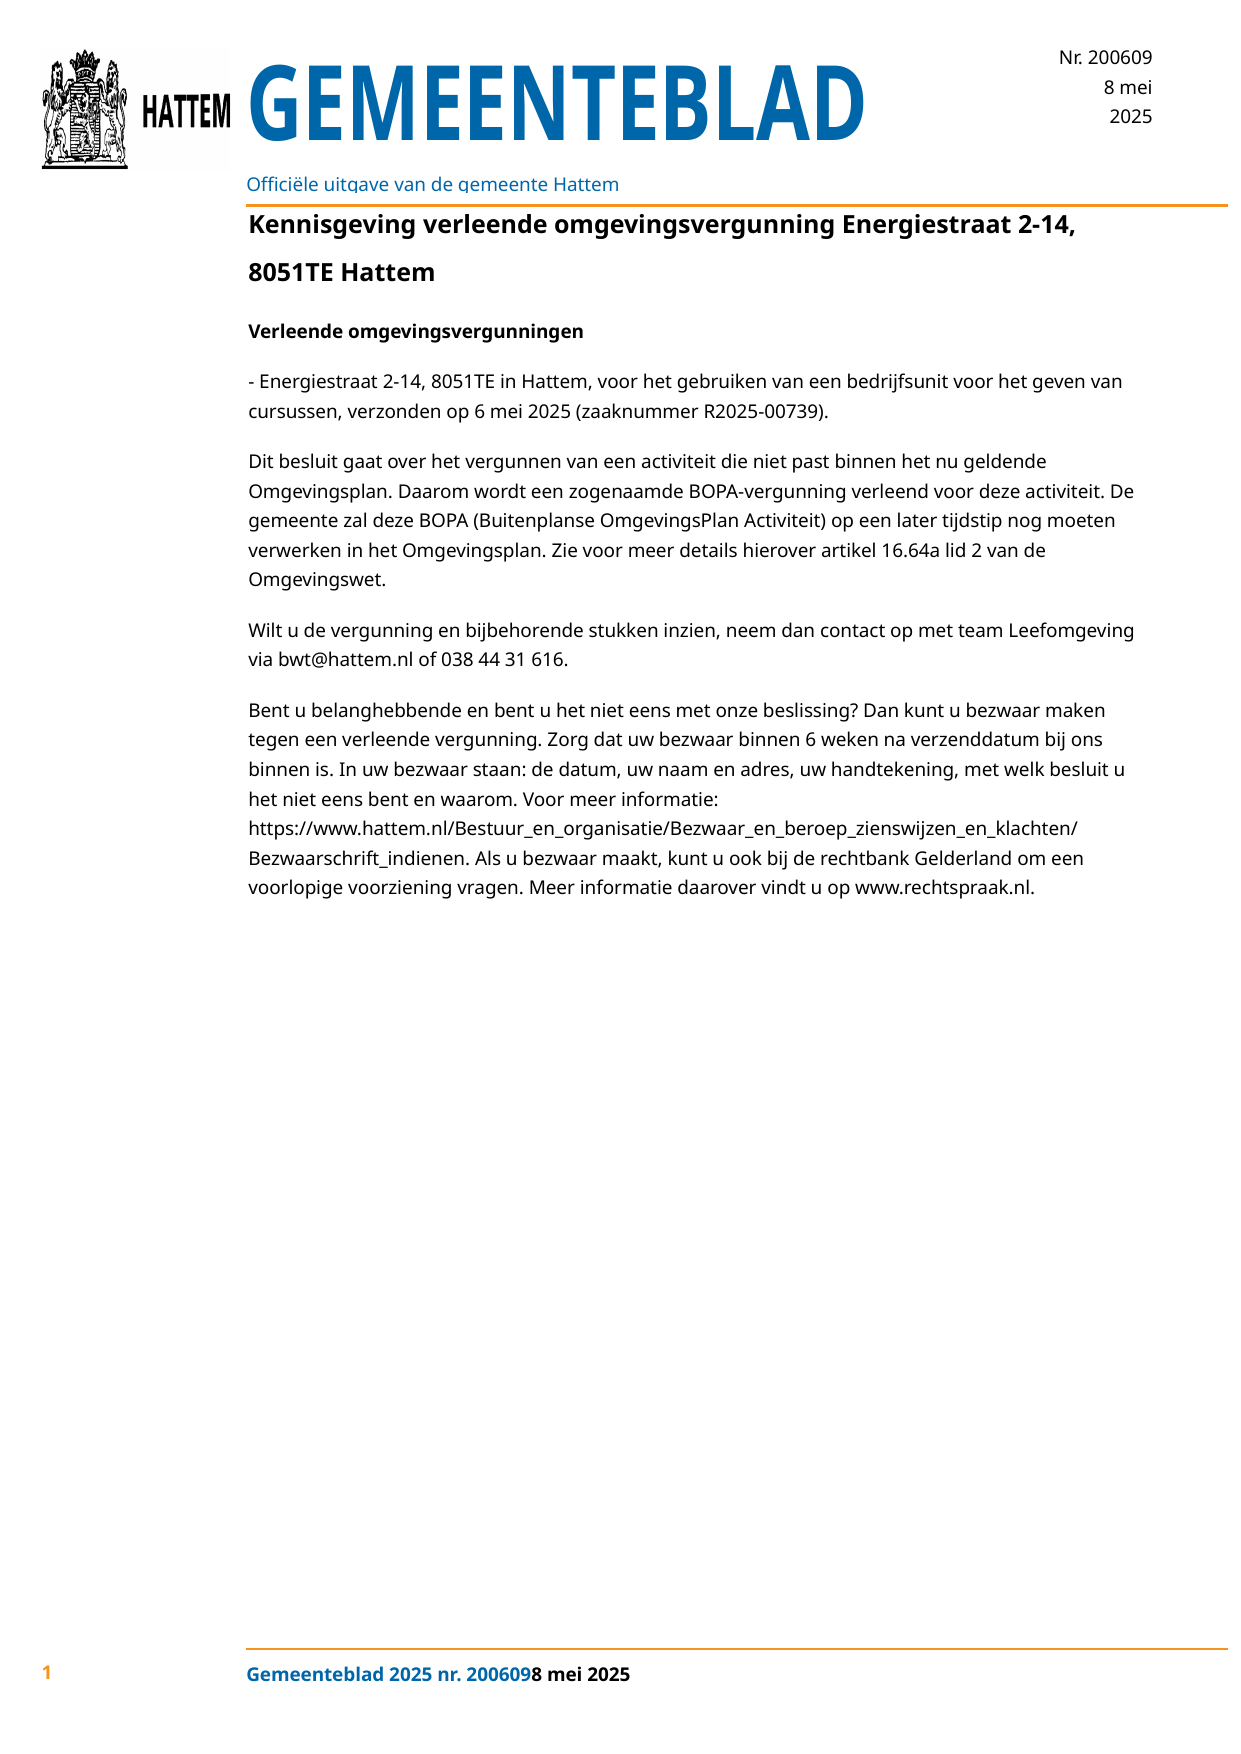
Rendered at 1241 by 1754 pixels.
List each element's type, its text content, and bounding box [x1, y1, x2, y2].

text - Energiestraat 2-14, 8051TE in Hattem, voor het gebruiken van een bedrijfsunit voor het geven van cursussen, verzonden op 6 mei 2025 (zaaknummer R2025-00739). [248, 368, 1152, 424]
text Bent u belanghebbende en bent u het niet eens met onze beslissing? Dan kunt u bezwaar maken tegen een verleende vergunning. Zorg dat uw bezwaar binnen 6 weken na verzenddatum bij ons binnen is. In uw bezwaar staan: de datum, uw naam en adres, uw handtekening, met welk besluit u het niet eens bent en waarom. Voor meer informatie: https://www.hattem.nl/Bestuur_en_organisatie/Bezwaar_en_beroep_zienswijzen_en_klachten/Bezwaarschrift_indienen. Als u bezwaar maakt, kunt u ook bij de rechtbank Gelderland om een voorlopige voorziening vragen. Meer informatie daarover vindt u op www.rechtspraak.nl. [248, 697, 1152, 900]
text Dit besluit gaat over het vergunnen van een activiteit die niet past binnen het nu geldende Omgevingsplan. Daarom wordt een zogenaamde BOPA-vergunning verleend voor deze activiteit. De gemeente zal deze BOPA (Buitenplanse OmgevingsPlan Activiteit) op een later tijdstip nog moeten verwerken in het Omgevingsplan. Zie voor meer details hierover artikel 16.64a lid 2 van de Omgevingswet. [248, 448, 1152, 592]
picture [41, 47, 231, 172]
text Kennisgeving verleende omgevingsvergunning Energiestraat 2-14, 8051TE Hattem [248, 207, 1152, 288]
text Verleende omgevingsvergunningen [248, 318, 1152, 344]
text Wilt u de vergunning en bijbehorende stukken inzien, neem dan contact op met team Leefomgeving via bwt@hattem.nl of 038 44 31 616. [248, 617, 1152, 672]
